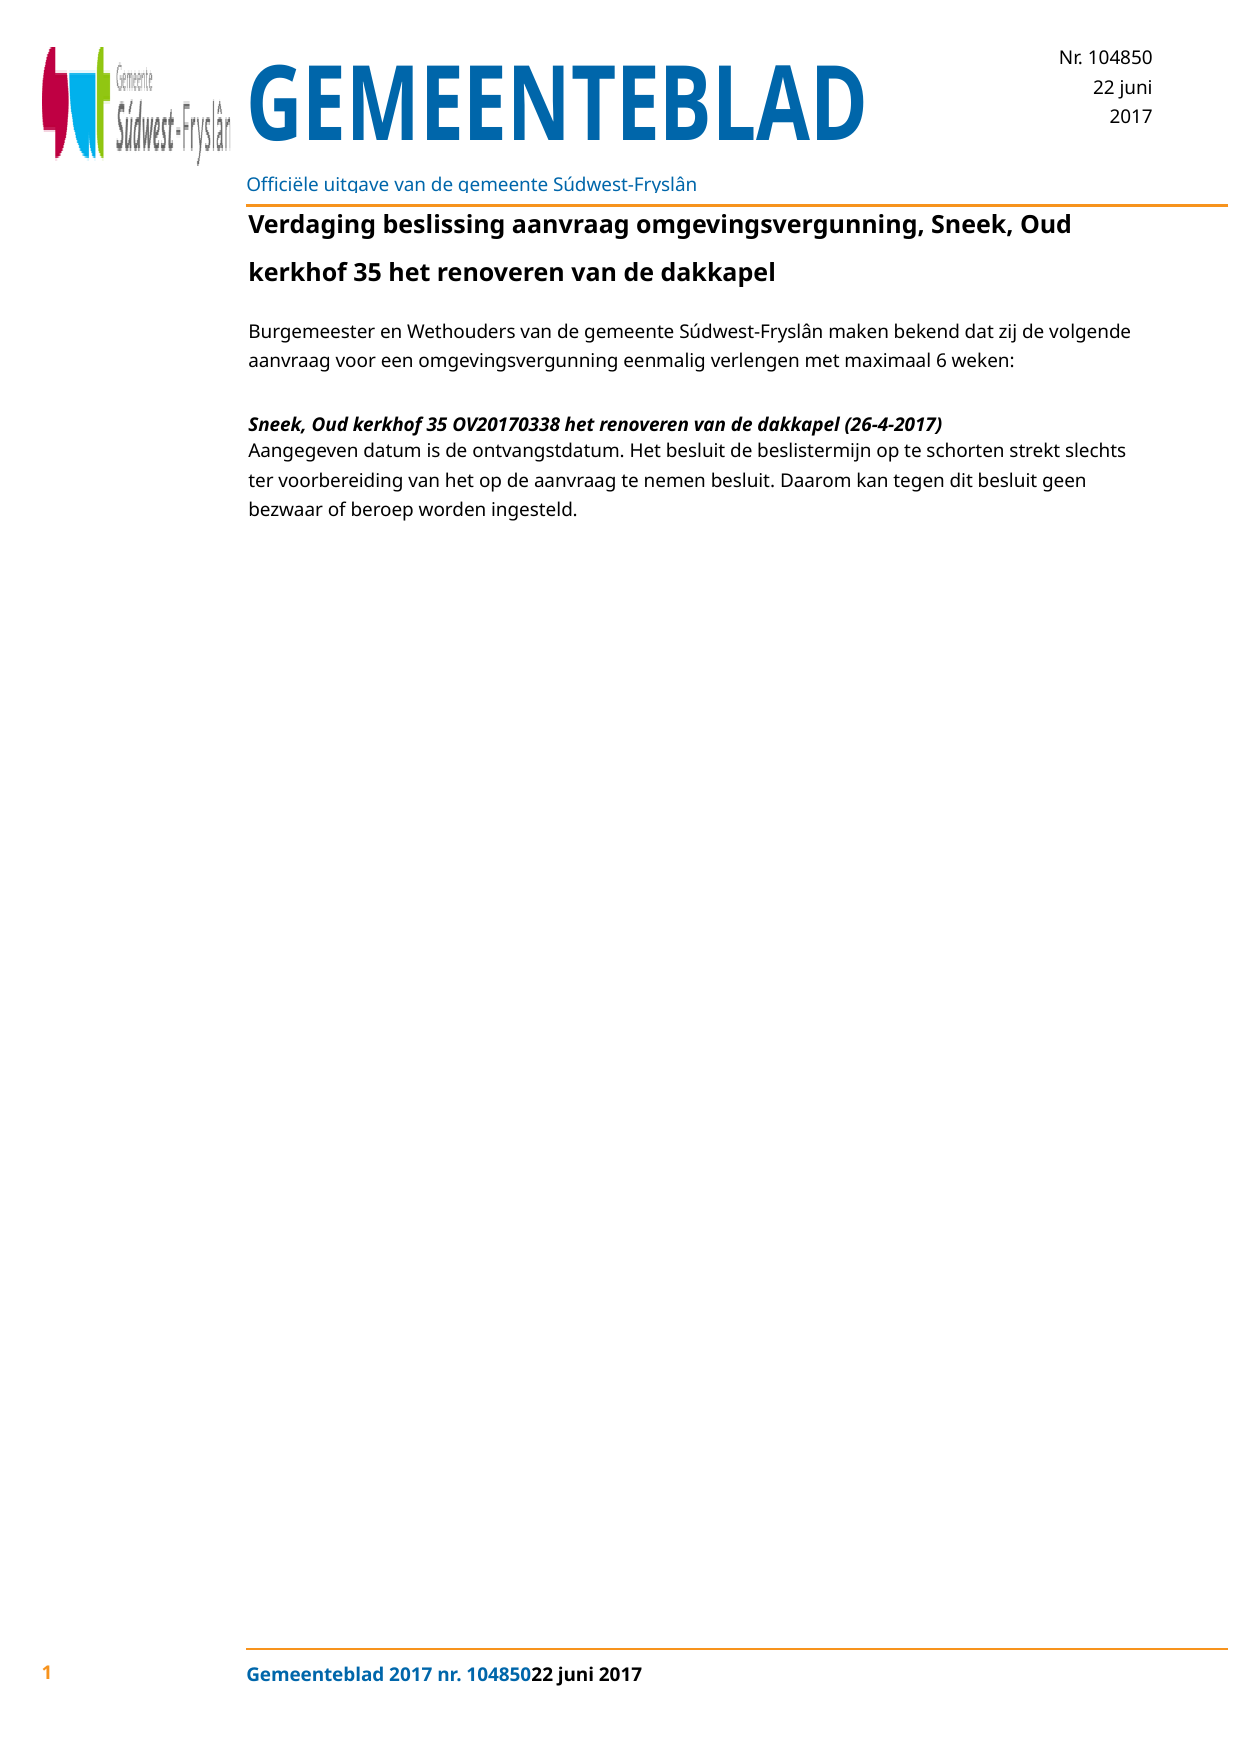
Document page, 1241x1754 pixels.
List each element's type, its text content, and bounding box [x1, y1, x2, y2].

picture [41, 47, 231, 172]
text Sneek, Oud kerkhof 35 OV20170338 het renoveren van de dakkapel (26-4-2017) [248, 411, 1152, 437]
text Burgemeester en Wethouders van de gemeente Súdwest-Fryslân maken bekend dat zij de volgende aanvraag voor een omgevingsvergunning eenmalig verlengen met maximaal 6 weken: [248, 318, 1152, 373]
text Aangegeven datum is de ontvangstdatum. Het besluit de beslistermijn op te schorten strekt slechts ter voorbereiding van het op de aanvraag te nemen besluit. Daarom kan tegen dit besluit geen bezwaar of beroep worden ingesteld. [248, 437, 1152, 522]
text Verdaging beslissing aanvraag omgevingsvergunning, Sneek, Oud kerkhof 35 het renoveren van de dakkapel [248, 207, 1152, 288]
